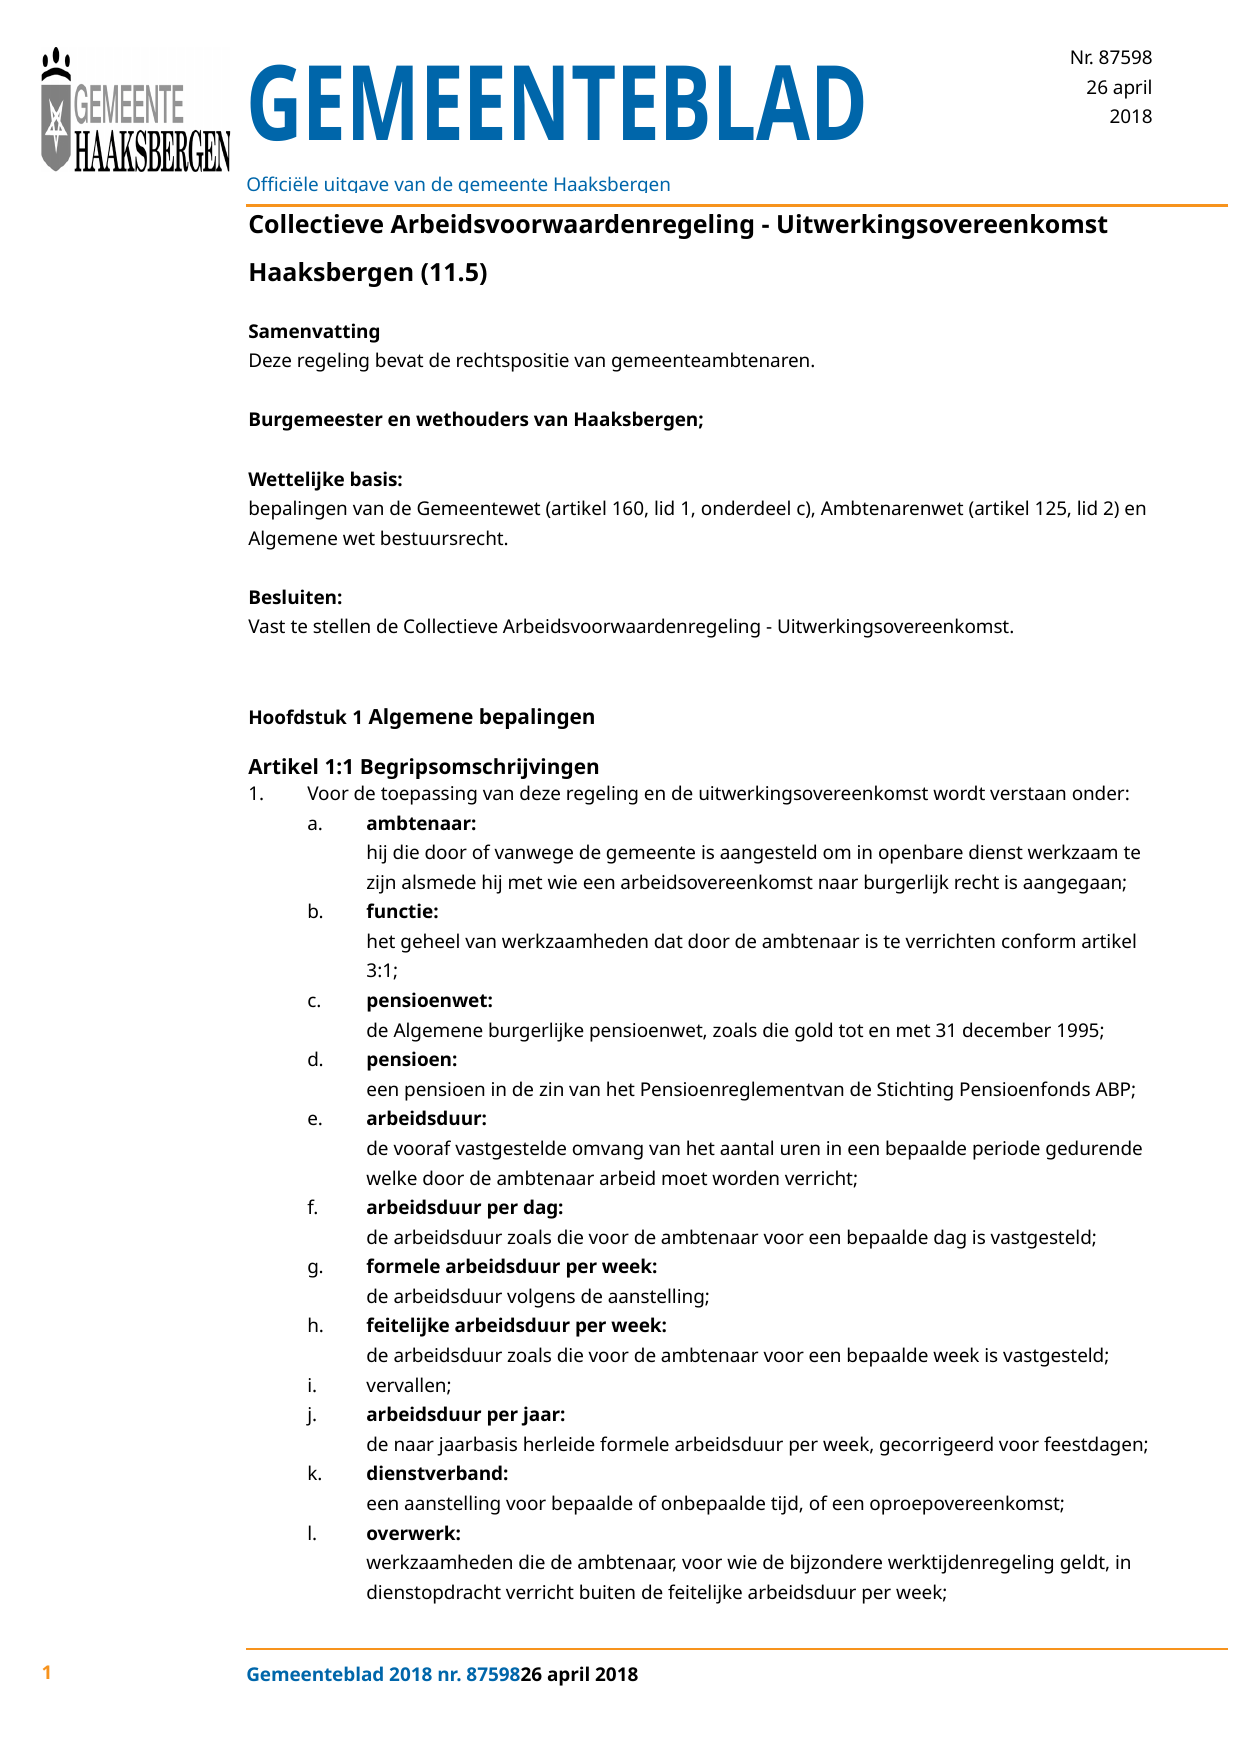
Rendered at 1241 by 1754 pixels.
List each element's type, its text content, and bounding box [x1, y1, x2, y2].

list de arbeidsduur volgens de aanstelling; [307, 1283, 1152, 1309]
list feitelijke arbeidsduur per week: [307, 1313, 1152, 1338]
list overwerk: [307, 1520, 1152, 1546]
picture [41, 47, 231, 172]
list arbeidsduur: [307, 1106, 1152, 1131]
text Vast te stellen de Collectieve Arbeidsvoorwaardenregeling - Uitwerkingsovereenkomst. [248, 614, 1152, 639]
text Collectieve Arbeidsvoorwaardenregeling - Uitwerkingsovereenkomst Haaksbergen (11.5) [248, 207, 1152, 288]
text Wettelijke basis: [248, 466, 1152, 492]
list de vooraf vastgestelde omvang van het aantal uren in een bepaalde periode gedurende welke door de ambtenaar arbeid moet worden verricht; [307, 1135, 1152, 1191]
text Hoofdstuk 1 Algemene bepalingen [248, 702, 1152, 731]
list de Algemene burgerlijke pensioenwet, zoals die gold tot en met 31 december 1995; [307, 1017, 1152, 1043]
list de arbeidsduur zoals die voor de ambtenaar voor een bepaalde week is vastgesteld; [307, 1342, 1152, 1368]
list pensioenwet: [307, 987, 1152, 1013]
list een pensioen in de zin van het Pensioenreglementvan de Stichting Pensioenfonds ABP; [307, 1076, 1152, 1102]
list de arbeidsduur zoals die voor de ambtenaar voor een bepaalde dag is vastgesteld; [307, 1224, 1152, 1250]
list ambtenaar: [307, 810, 1152, 836]
text Deze regeling bevat de rechtspositie van gemeenteambtenaren. [248, 347, 1152, 373]
text Burgemeester en wethouders van Haaksbergen; [248, 407, 1152, 432]
text Besluiten: [248, 584, 1152, 610]
list Voor de toepassing van deze regeling en de uitwerkingsovereenkomst wordt verstaan onder: [248, 780, 1152, 806]
list arbeidsduur per jaar: [307, 1401, 1152, 1427]
list een aanstelling voor bepaalde of onbepaalde tijd, of een oproepovereenkomst; [307, 1490, 1152, 1516]
list het geheel van werkzaamheden dat door de ambtenaar is te verrichten conform artikel 3:1; [307, 928, 1152, 983]
list hij die door of vanwege de gemeente is aangesteld om in openbare dienst werkzaam te zijn alsmede hij met wie een arbeidsovereenkomst naar burgerlijk recht is aangegaan; [307, 839, 1152, 895]
text Samenvatting [248, 318, 1152, 344]
list werkzaamheden die de ambtenaar, voor wie de bijzondere werktijdenregeling geldt, in dienstopdracht verricht buiten de feitelijke arbeidsduur per week; [307, 1549, 1152, 1605]
list dienstverband: [307, 1461, 1152, 1486]
list formele arbeidsduur per week: [307, 1253, 1152, 1279]
text Artikel 1:1 Begripsomschrijvingen [248, 752, 1152, 780]
list arbeidsduur per dag: [307, 1194, 1152, 1220]
list functie: [307, 898, 1152, 924]
text bepalingen van de Gemeentewet (artikel 160, lid 1, onderdeel c), Ambtenarenwet (artikel 125, lid 2) en Algemene wet bestuursrecht. [248, 495, 1152, 551]
list vervallen; [307, 1372, 1152, 1398]
list de naar jaarbasis herleide formele arbeidsduur per week, gecorrigeerd voor feestdagen; [307, 1431, 1152, 1457]
list pensioen: [307, 1046, 1152, 1072]
